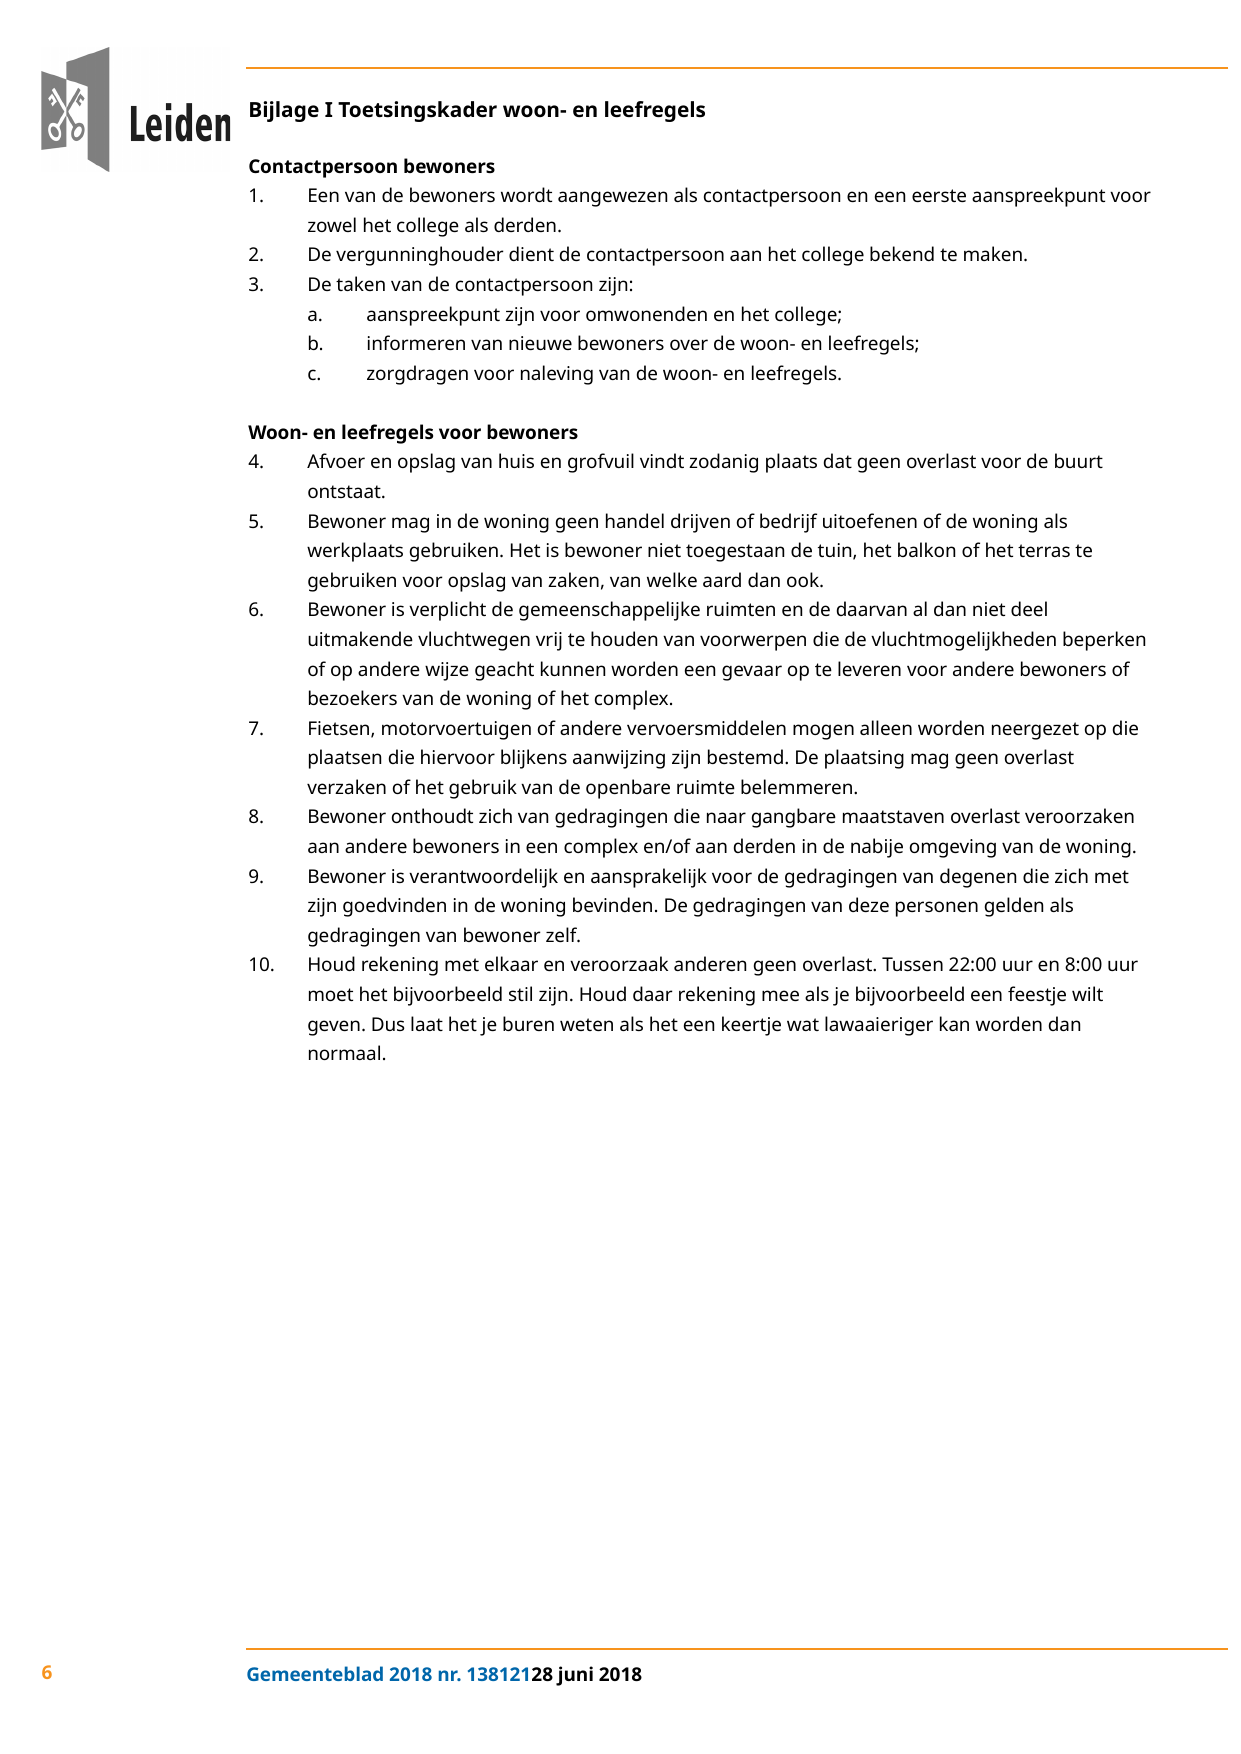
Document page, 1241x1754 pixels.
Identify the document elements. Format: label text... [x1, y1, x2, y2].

list zorgdragen voor naleving van de woon- en leefregels. [307, 360, 1152, 386]
list Bewoner onthoudt zich van gedragingen die naar gangbare maatstaven overlast veroorzaken aan andere bewoners in een complex en/of aan derden in de nabije omgeving van de woning. [248, 804, 1152, 859]
list Afvoer en opslag van huis en grofvuil vindt zodanig plaats dat geen overlast voor de buurt ontstaat. [248, 449, 1152, 504]
list Een van de bewoners wordt aangewezen als contactpersoon en een eerste aanspreekpunt voor zowel het college als derden. [248, 182, 1152, 238]
list aanspreekpunt zijn voor omwonenden en het college; [307, 301, 1152, 327]
list Bewoner mag in de woning geen handel drijven of bedrijf uitoefenen of de woning als werkplaats gebruiken. Het is bewoner niet toegestaan de tuin, het balkon of het terras te gebruiken voor opslag van zaken, van welke aard dan ook. [248, 508, 1152, 593]
picture [41, 47, 231, 172]
text Woon- en leefregels voor bewoners [248, 419, 1152, 445]
list Houd rekening met elkaar en veroorzaak anderen geen overlast. Tussen 22:00 uur en 8:00 uur moet het bijvoorbeeld stil zijn. Houd daar rekening mee als je bijvoorbeeld een feestje wilt geven. Dus laat het je buren weten als het een keertje wat lawaaieriger kan worden dan normaal. [248, 952, 1152, 1066]
list informeren van nieuwe bewoners over de woon- en leefregels; [307, 330, 1152, 356]
text Contactpersoon bewoners [248, 153, 1152, 179]
list Bewoner is verplicht de gemeenschappelijke ruimten en de daarvan al dan niet deel uitmakende vluchtwegen vrij te houden van voorwerpen die de vluchtmogelijkheden beperken of op andere wijze geacht kunnen worden een gevaar op te leveren voor andere bewoners of bezoekers van de woning of het complex. [248, 597, 1152, 711]
list De vergunninghouder dient de contactpersoon aan het college bekend te maken. [248, 242, 1152, 267]
text Bijlage I Toetsingskader woon- en leefregels [248, 95, 1152, 123]
list De taken van de contactpersoon zijn: [248, 271, 1152, 297]
list Fietsen, motorvoertuigen of andere vervoersmiddelen mogen alleen worden neergezet op die plaatsen die hiervoor blijkens aanwijzing zijn bestemd. De plaatsing mag geen overlast verzaken of het gebruik van de openbare ruimte belemmeren. [248, 715, 1152, 800]
list Bewoner is verantwoordelijk en aansprakelijk voor de gedragingen van degenen die zich met zijn goedvinden in de woning bevinden. De gedragingen van deze personen gelden als gedragingen van bewoner zelf. [248, 863, 1152, 948]
